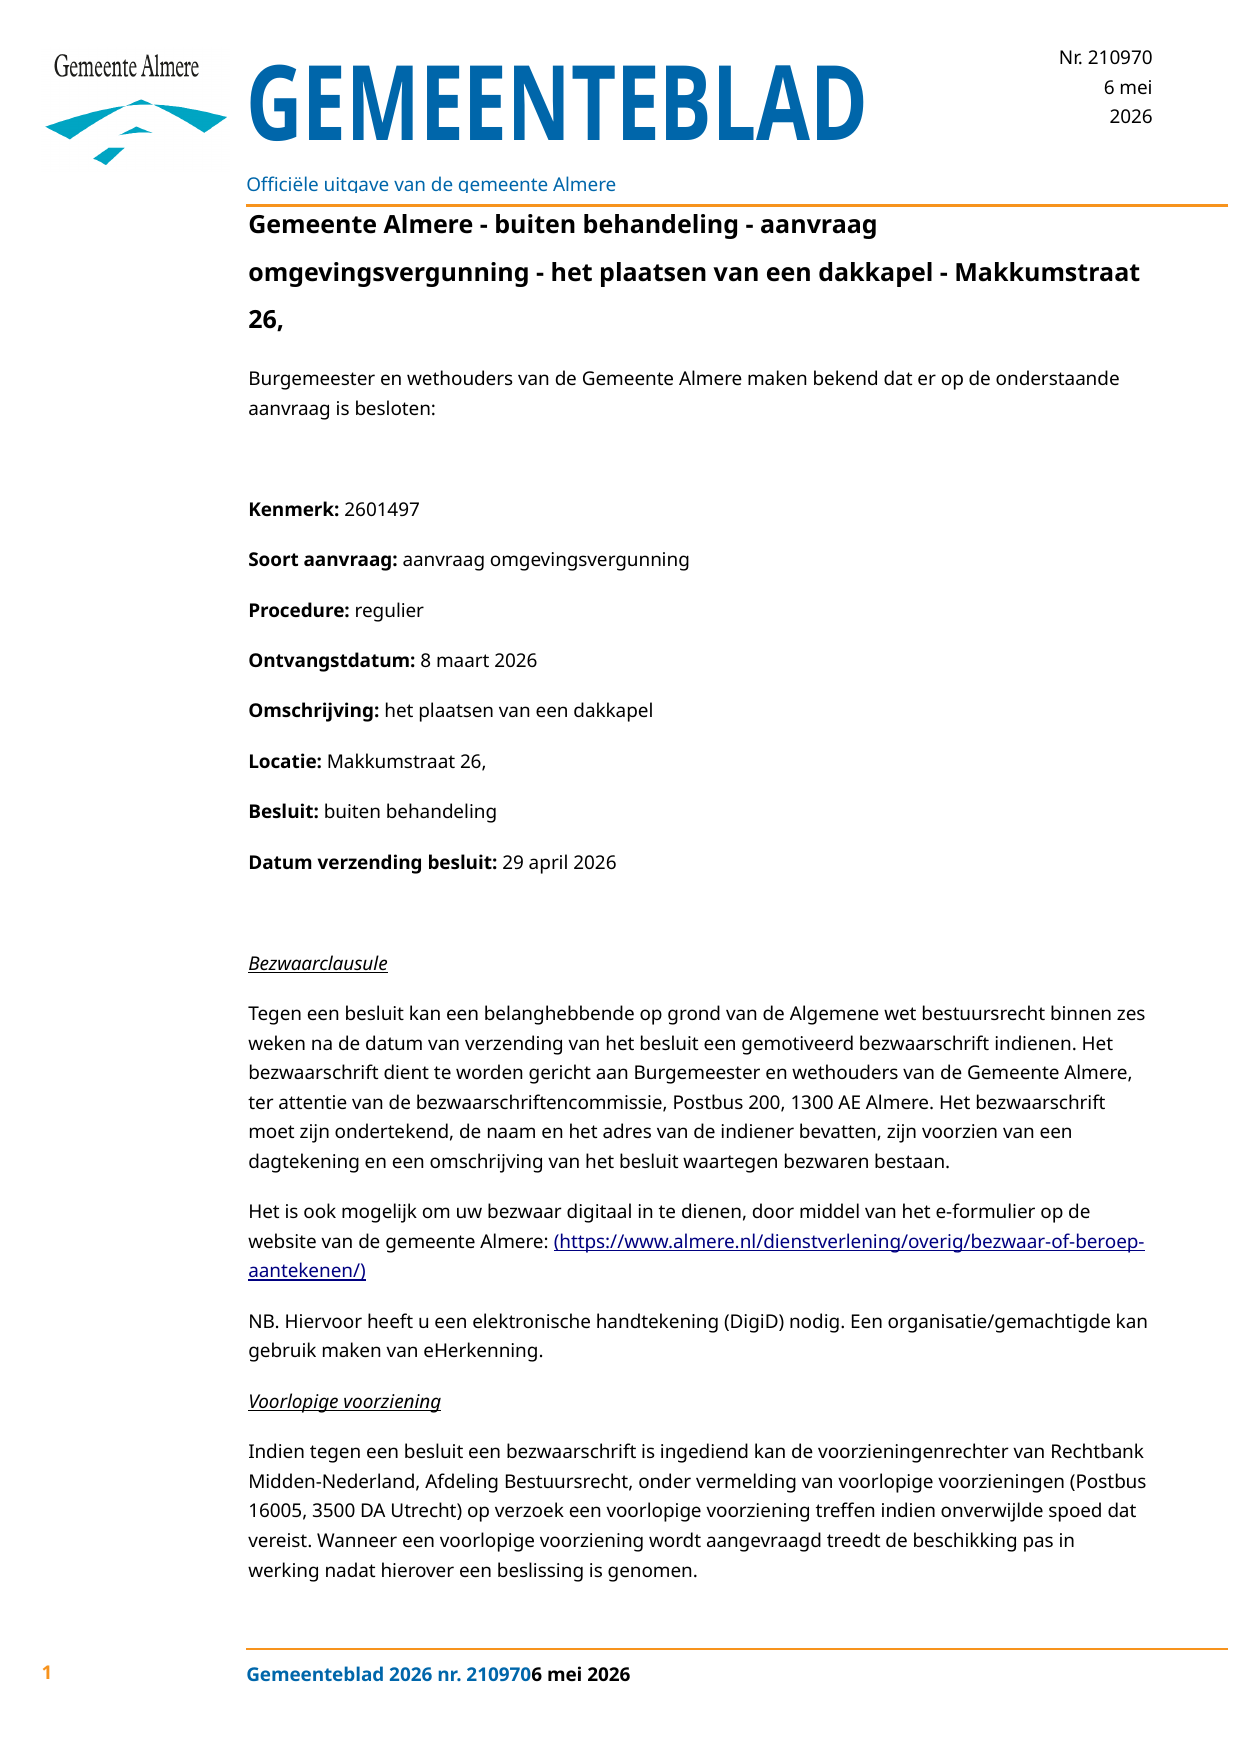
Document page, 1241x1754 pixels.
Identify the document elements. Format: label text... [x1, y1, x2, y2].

text Tegen een besluit kan een belanghebbende op grond van de Algemene wet bestuursrecht binnen zes weken na de datum van verzending van het besluit een gemotiveerd bezwaarschrift indienen. Het bezwaarschrift dient te worden gericht aan Burgemeester en wethouders van de Gemeente Almere, ter attentie van de bezwaarschriftencommissie, Postbus 200, 1300 AE Almere. Het bezwaarschrift moet zijn ondertekend, de naam en het adres van de indiener bevatten, zijn voorzien van een dagtekening en een omschrijving van het besluit waartegen bezwaren bestaan. [248, 1000, 1152, 1174]
picture [41, 47, 231, 172]
text Procedure: regulier [248, 597, 1152, 622]
text Bezwaarclausule [248, 950, 1152, 975]
text Soort aanvraag: aanvraag omgevingsvergunning [248, 546, 1152, 572]
text Ontvangstdatum: 8 maart 2026 [248, 647, 1152, 673]
text Besluit: buiten behandeling [248, 798, 1152, 824]
text Kenmerk: 2601497 [248, 496, 1152, 522]
text Omschrijving: het plaatsen van een dakkapel [248, 698, 1152, 723]
text Het is ook mogelijk om uw bezwaar digitaal in te dienen, door middel van het e-formulier op de website van de gemeente Almere: (https://www.almere.nl/dienstverlening/overig/bezwaar-of-beroep-aantekenen/) [248, 1198, 1152, 1283]
text NB. Hiervoor heeft u een elektronische handtekening (DigiD) nodig. Een organisatie/gemachtigde kan gebruik maken van eHerkenning. [248, 1308, 1152, 1363]
text Gemeente Almere - buiten behandeling - aanvraag omgevingsvergunning - het plaatsen van een dakkapel - Makkumstraat 26, [248, 207, 1152, 336]
text Voorlopige voorziening [248, 1388, 1152, 1414]
text Locatie: Makkumstraat 26, [248, 748, 1152, 774]
text Indien tegen een besluit een bezwaarschrift is ingediend kan de voorzieningenrechter van Rechtbank Midden-Nederland, Afdeling Bestuursrecht, onder vermelding van voorlopige voorzieningen (Postbus 16005, 3500 DA Utrecht) op verzoek een voorlopige voorziening treffen indien onverwijlde spoed dat vereist. Wanneer een voorlopige voorziening wordt aangevraagd treedt de beschikking pas in werking nadat hierover een beslissing is genomen. [248, 1438, 1152, 1582]
text Burgemeester en wethouders van de Gemeente Almere maken bekend dat er op de onderstaande aanvraag is besloten: [248, 366, 1152, 421]
text Datum verzending besluit: 29 april 2026 [248, 849, 1152, 874]
